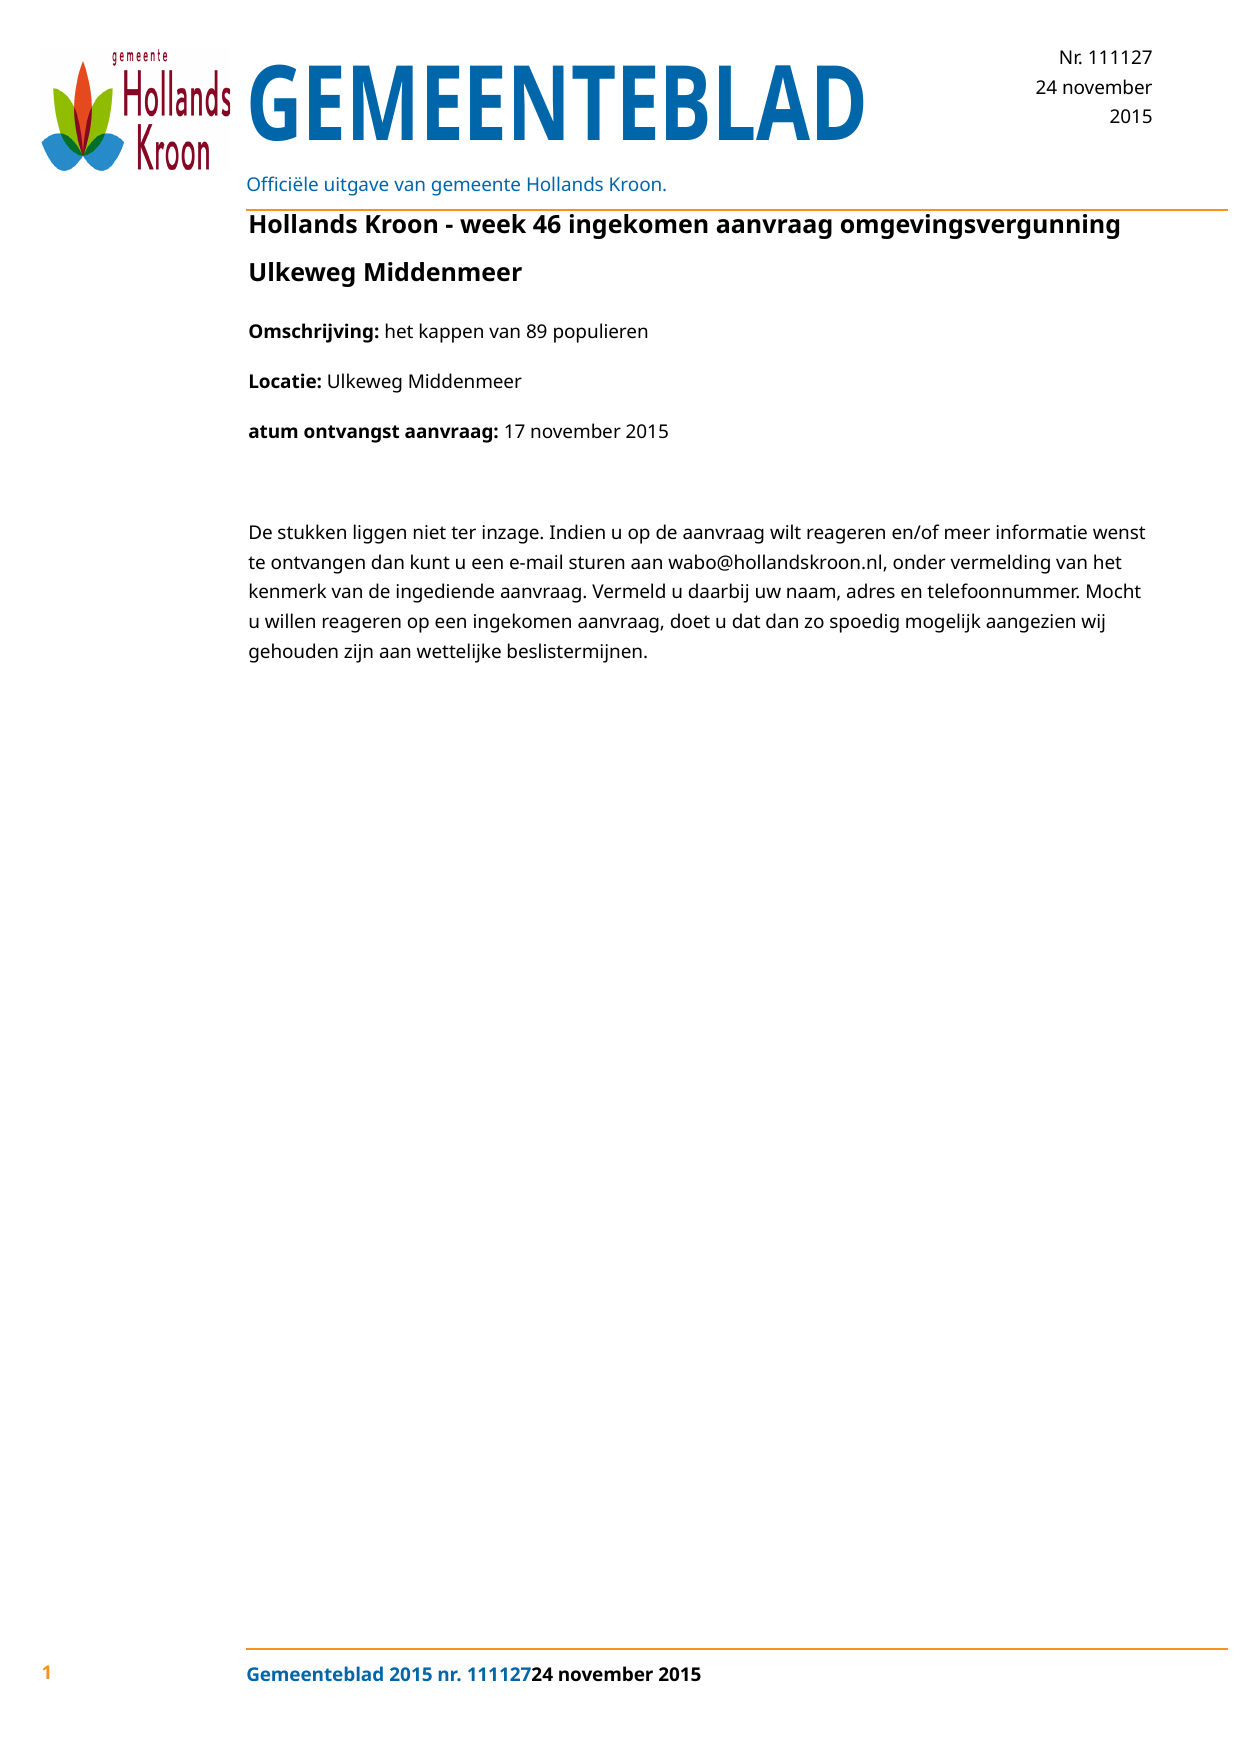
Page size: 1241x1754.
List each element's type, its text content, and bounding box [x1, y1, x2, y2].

text Omschrijving: het kappen van 89 populieren [248, 318, 1152, 344]
picture [41, 47, 231, 172]
text De stukken liggen niet ter inzage. Indien u op de aanvraag wilt reageren en/of meer informatie wenst te ontvangen dan kunt u een e-mail sturen aan wabo@hollandskroon.nl, onder vermelding van het kenmerk van de ingediende aanvraag. Vermeld u daarbij uw naam, adres en telefoonnummer. Mocht u willen reageren op een ingekomen aanvraag, doet u dat dan zo spoedig mogelijk aangezien wij gehouden zijn aan wettelijke beslistermijnen. [248, 519, 1152, 664]
text Locatie: Ulkeweg Middenmeer [248, 368, 1152, 394]
text Hollands Kroon - week 46 ingekomen aanvraag omgevingsvergunning Ulkeweg Middenmeer [248, 211, 1152, 288]
text atum ontvangst aanvraag: 17 november 2015 [248, 419, 1152, 444]
